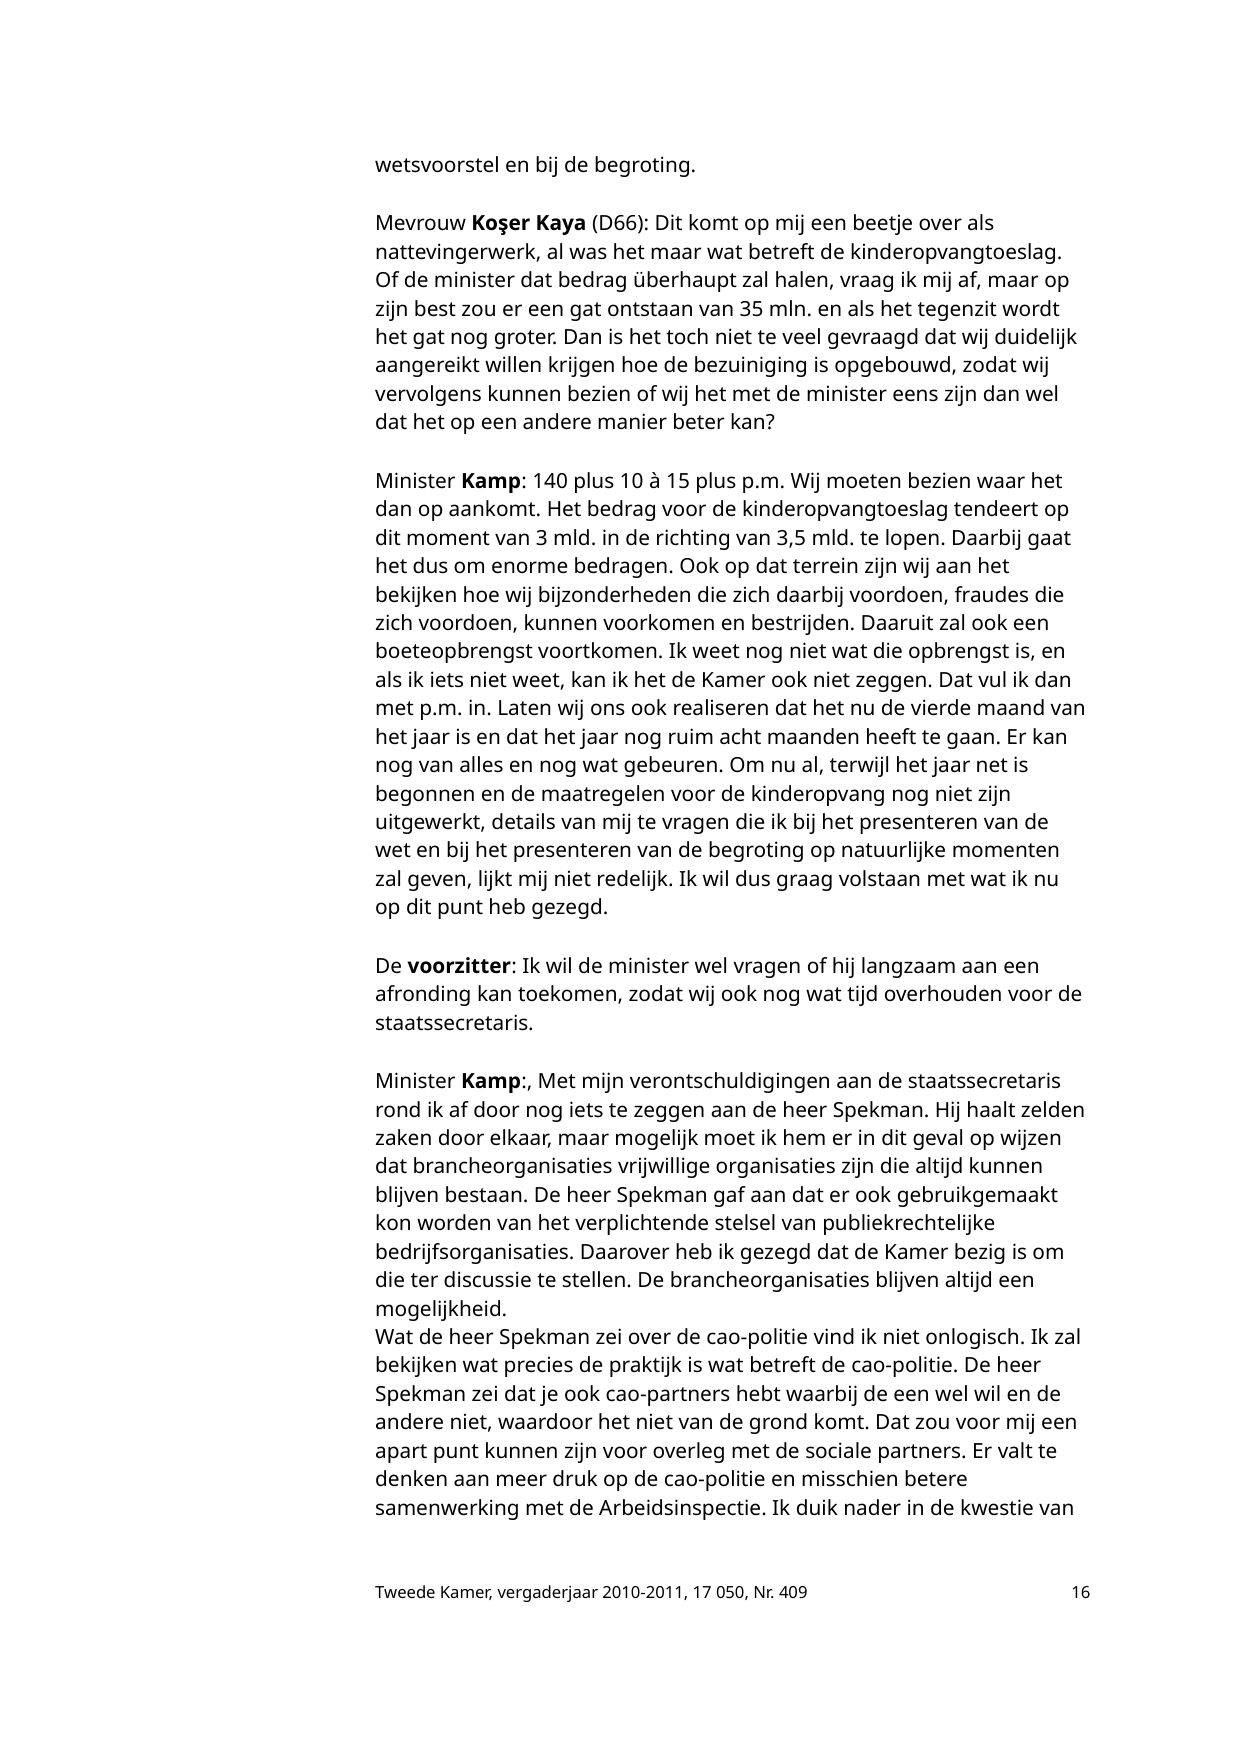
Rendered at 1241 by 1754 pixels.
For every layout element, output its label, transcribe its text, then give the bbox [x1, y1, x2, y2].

text Wat de heer Spekman zei over de cao-politie vind ik niet onlogisch. Ik zal bekijken wat precies de praktijk is wat betreft de cao-politie. De heer Spekman zei dat je ook cao-partners hebt waarbij de een wel wil en de andere niet, waardoor het niet van de grond komt. Dat zou voor mij een apart punt kunnen zijn voor overleg met de sociale partners. Er valt te denken aan meer druk op de cao-politie en misschien betere samenwerking met de Arbeidsinspectie. Ik duik nader in de kwestie van [375, 1322, 1090, 1521]
text Mevrouw Koşer Kaya (D66): Dit komt op mij een beetje over als nattevingerwerk, al was het maar wat betreft de kinderopvangtoeslag. Of de minister dat bedrag überhaupt zal halen, vraag ik mij af, maar op zijn best zou er een gat ontstaan van 35 mln. en als het tegenzit wordt het gat nog groter. Dan is het toch niet te veel gevraagd dat wij duidelijk aangereikt willen krijgen hoe de bezuiniging is opgebouwd, zodat wij vervolgens kunnen bezien of wij het met de minister eens zijn dan wel dat het op een andere manier beter kan? [375, 208, 1090, 436]
text Minister Kamp:, Met mijn verontschuldigingen aan de staatssecretaris rond ik af door nog iets te zeggen aan de heer Spekman. Hij haalt zelden zaken door elkaar, maar mogelijk moet ik hem er in dit geval op wijzen dat brancheorganisaties vrijwillige organisaties zijn die altijd kunnen blijven bestaan. De heer Spekman gaf aan dat er ook gebruikgemaakt kon worden van het verplichtende stelsel van publiekrechtelijke bedrijfsorganisaties. Daarover heb ik gezegd dat de Kamer bezig is om die ter discussie te stellen. De brancheorganisaties blijven altijd een mogelijkheid. [375, 1066, 1090, 1322]
text Minister Kamp: 140 plus 10 à 15 plus p.m. Wij moeten bezien waar het dan op aankomt. Het bedrag voor de kinderopvangtoeslag tendeert op dit moment van 3 mld. in de richting van 3,5 mld. te lopen. Daarbij gaat het dus om enorme bedragen. Ook op dat terrein zijn wij aan het bekijken hoe wij bijzonderheden die zich daarbij voordoen, fraudes die zich voordoen, kunnen voorkomen en bestrijden. Daaruit zal ook een boeteopbrengst voortkomen. Ik weet nog niet wat die opbrengst is, en als ik iets niet weet, kan ik het de Kamer ook niet zeggen. Dat vul ik dan met p.m. in. Laten wij ons ook realiseren dat het nu de vierde maand van het jaar is en dat het jaar nog ruim acht maanden heeft te gaan. Er kan nog van alles en nog wat gebeuren. Om nu al, terwijl het jaar net is begonnen en de maatregelen voor de kinderopvang nog niet zijn uitgewerkt, details van mij te vragen die ik bij het presenteren van de wet en bij het presenteren van de begroting op natuurlijke momenten zal geven, lijkt mij niet redelijk. Ik wil dus graag volstaan met wat ik nu op dit punt heb gezegd. [375, 466, 1090, 921]
text De voorzitter: Ik wil de minister wel vragen of hij langzaam aan een afronding kan toekomen, zodat wij ook nog wat tijd overhouden voor de staatssecretaris. [375, 951, 1090, 1036]
text wetsvoorstel en bij de begroting. [375, 150, 1090, 178]
